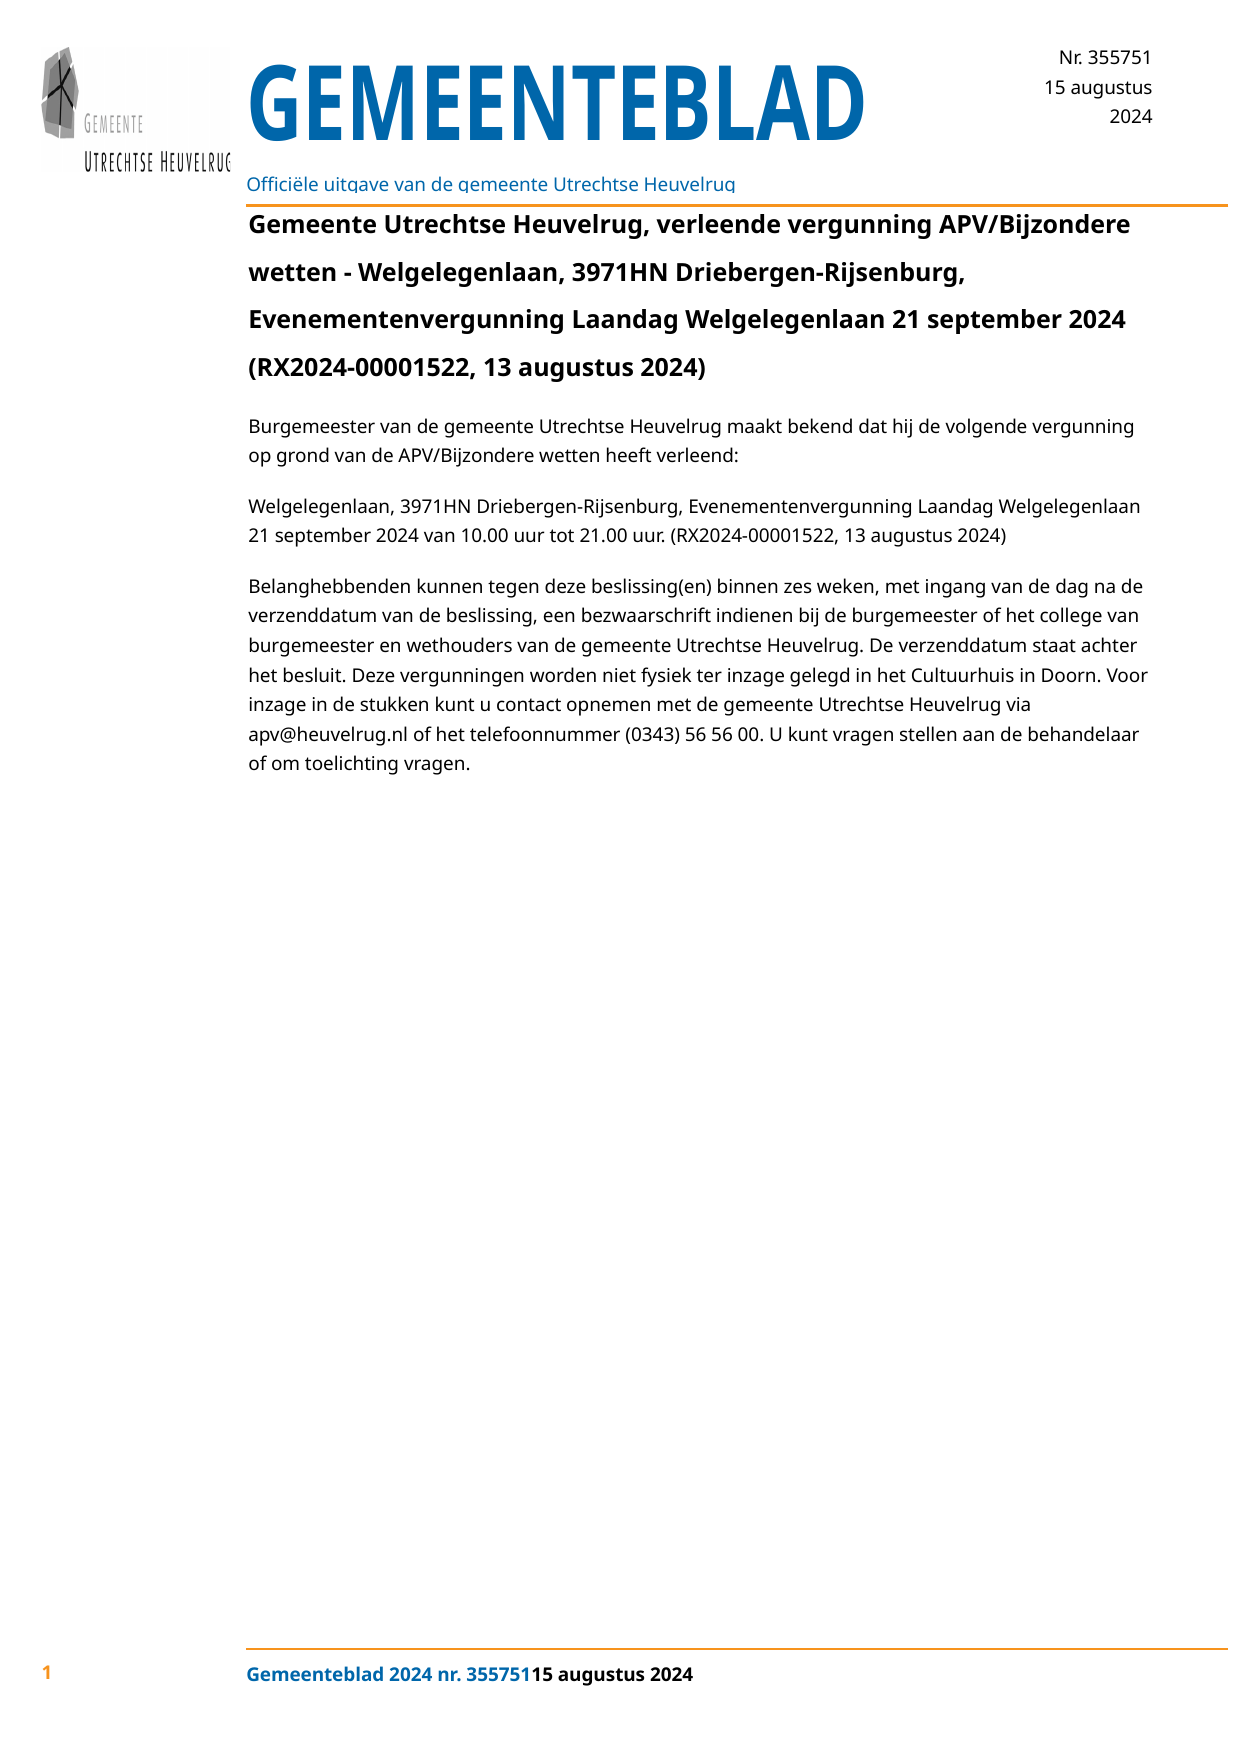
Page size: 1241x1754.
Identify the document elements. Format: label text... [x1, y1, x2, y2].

text Welgelegenlaan, 3971HN Driebergen-Rijsenburg, Evenementenvergunning Laandag Welgelegenlaan 21 september 2024 van 10.00 uur tot 21.00 uur. (RX2024-00001522, 13 augustus 2024) [248, 493, 1152, 548]
text Belanghebbenden kunnen tegen deze beslissing(en) binnen zes weken, met ingang van de dag na de verzenddatum van de beslissing, een bezwaarschrift indienen bij de burgemeester of het college van burgemeester en wethouders van de gemeente Utrechtse Heuvelrug. De verzenddatum staat achter het besluit. Deze vergunningen worden niet fysiek ter inzage gelegd in het Cultuurhuis in Doorn. Voor inzage in de stukken kunt u contact opnemen met de gemeente Utrechtse Heuvelrug via apv@heuvelrug.nl of het telefoonnummer (0343) 56 56 00. U kunt vragen stellen aan de behandelaar of om toelichting vragen. [248, 573, 1152, 776]
text Gemeente Utrechtse Heuvelrug, verleende vergunning APV/Bijzondere wetten - Welgelegenlaan, 3971HN Driebergen-Rijsenburg, Evenementenvergunning Laandag Welgelegenlaan 21 september 2024 (RX2024-00001522, 13 augustus 2024) [248, 207, 1152, 384]
text Burgemeester van de gemeente Utrechtse Heuvelrug maakt bekend dat hij de volgende vergunning op grond van de APV/Bijzondere wetten heeft verleend: [248, 413, 1152, 468]
picture [41, 47, 231, 172]
